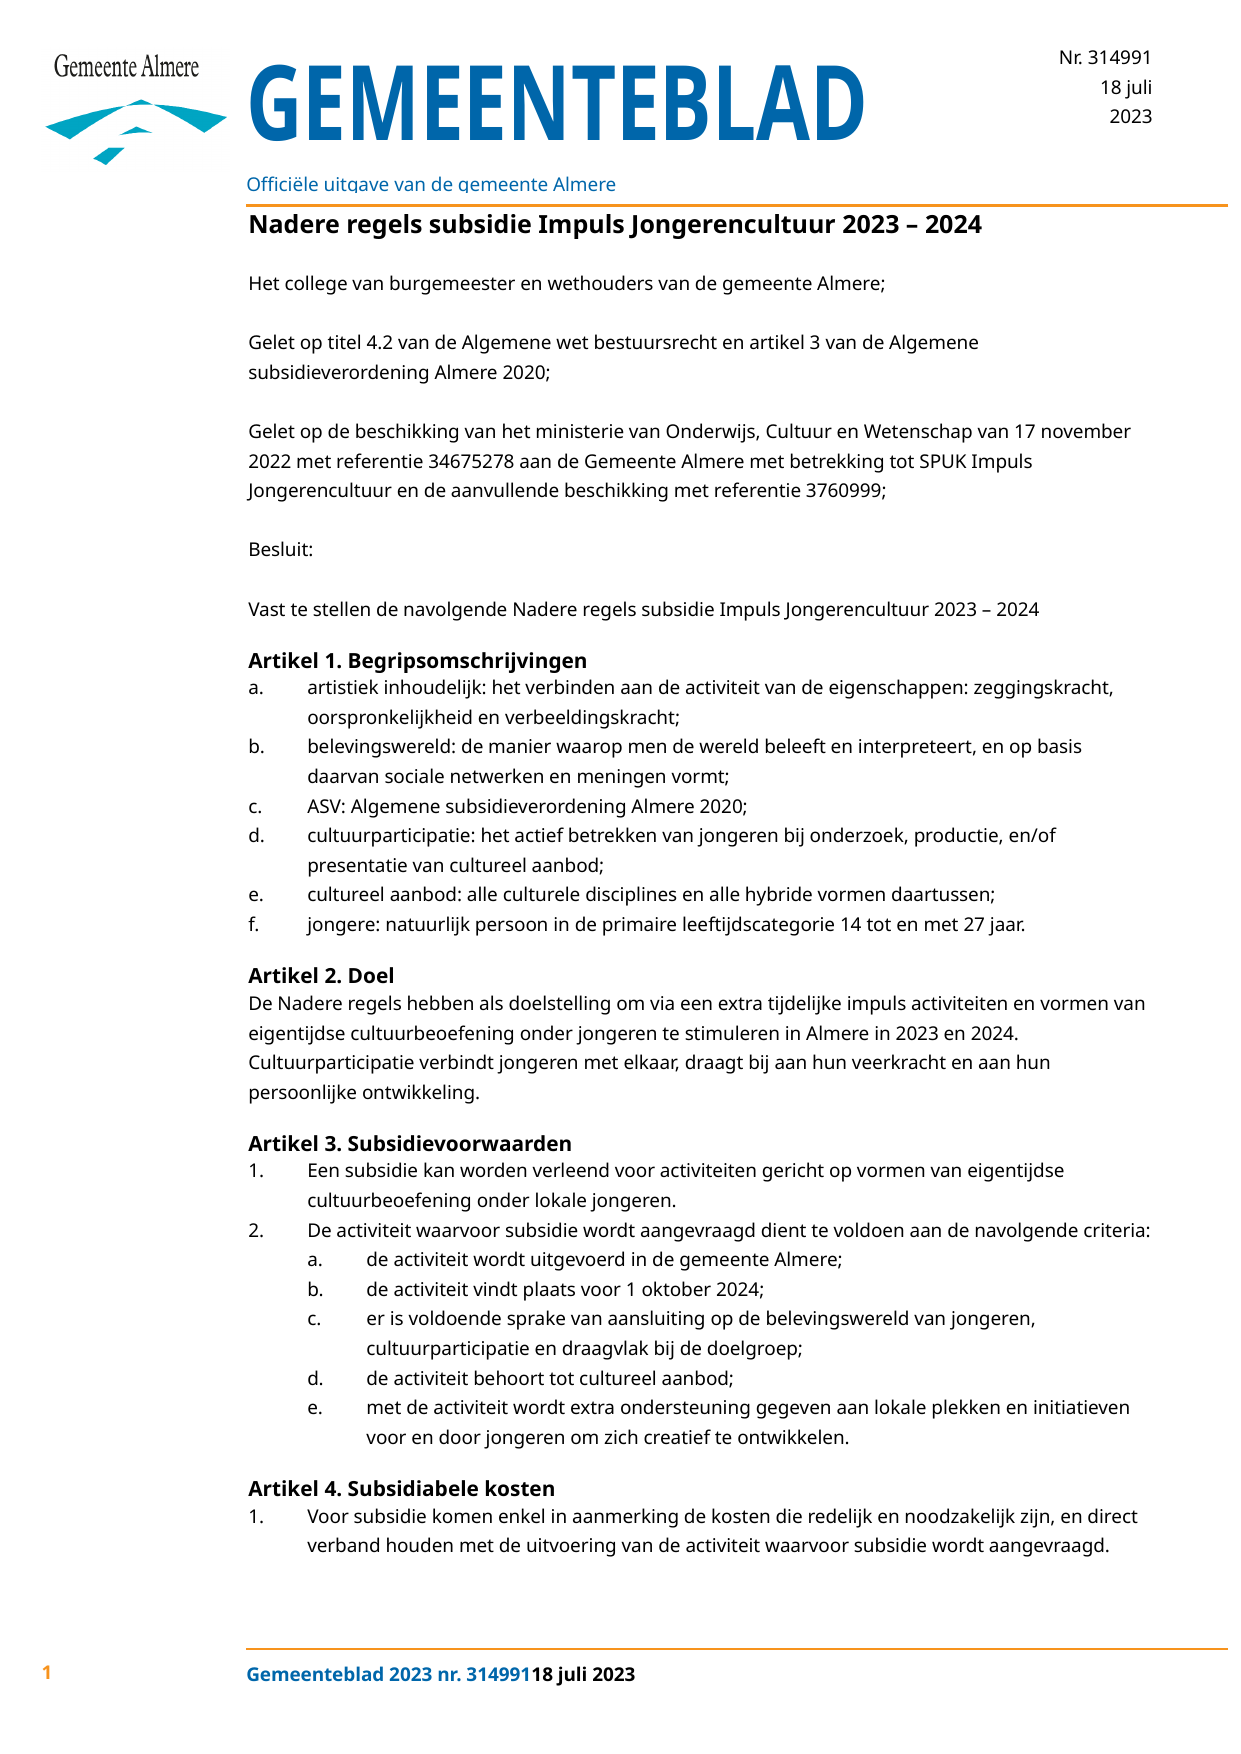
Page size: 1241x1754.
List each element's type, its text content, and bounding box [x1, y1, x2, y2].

list met de activiteit wordt extra ondersteuning gegeven aan lokale plekken en initiatieven voor en door jongeren om zich creatief te ontwikkelen. [307, 1394, 1152, 1450]
text Gelet op titel 4.2 van de Algemene wet bestuursrecht en artikel 3 van de Algemene subsidieverordening Almere 2020; [248, 329, 1152, 385]
list Voor subsidie komen enkel in aanmerking de kosten die redelijk en noodzakelijk zijn, en direct verband houden met de uitvoering van de activiteit waarvoor subsidie wordt aangevraagd. [248, 1503, 1152, 1558]
list de activiteit wordt uitgevoerd in de gemeente Almere; [307, 1246, 1152, 1272]
text Artikel 1. Begripsomschrijvingen [248, 646, 1152, 674]
text Het college van burgemeester en wethouders van de gemeente Almere; [248, 270, 1152, 296]
list De activiteit waarvoor subsidie wordt aangevraagd dient te voldoen aan de navolgende criteria: [248, 1217, 1152, 1243]
picture [41, 47, 231, 172]
list ASV: Algemene subsidieverordening Almere 2020; [248, 793, 1152, 819]
text Nadere regels subsidie Impuls Jongerencultuur 2023 – 2024 [248, 207, 1152, 241]
text De Nadere regels hebben als doelstelling om via een extra tijdelijke impuls activiteiten en vormen van eigentijdse cultuurbeoefening onder jongeren te stimuleren in Almere in 2023 en 2024. Cultuurparticipatie verbindt jongeren met elkaar, draagt bij aan hun veerkracht en aan hun persoonlijke ontwikkeling. [248, 990, 1152, 1104]
text Besluit: [248, 537, 1152, 562]
list artistiek inhoudelijk: het verbinden aan de activiteit van de eigenschappen: zeggingskracht, oorspronkelijkheid en verbeeldingskracht; [248, 674, 1152, 730]
list de activiteit vindt plaats voor 1 oktober 2024; [307, 1276, 1152, 1302]
text Artikel 3. Subsidievoorwaarden [248, 1129, 1152, 1158]
list de activiteit behoort tot cultureel aanbod; [307, 1365, 1152, 1391]
text Artikel 2. Doel [248, 962, 1152, 990]
text Vast te stellen de navolgende Nadere regels subsidie Impuls Jongerencultuur 2023 – 2024 [248, 596, 1152, 621]
list er is voldoende sprake van aansluiting op de belevingswereld van jongeren, cultuurparticipatie en draagvlak bij de doelgroep; [307, 1306, 1152, 1361]
text Artikel 4. Subsidiabele kosten [248, 1474, 1152, 1503]
text Gelet op de beschikking van het ministerie van Onderwijs, Cultuur en Wetenschap van 17 november 2022 met referentie 34675278 aan de Gemeente Almere met betrekking tot SPUK Impuls Jongerencultuur en de aanvullende beschikking met referentie 3760999; [248, 418, 1152, 503]
list Een subsidie kan worden verleend voor activiteiten gericht op vormen van eigentijdse cultuurbeoefening onder lokale jongeren. [248, 1158, 1152, 1213]
list jongere: natuurlijk persoon in de primaire leeftijdscategorie 14 tot en met 27 jaar. [248, 911, 1152, 937]
list belevingswereld: de manier waarop men de wereld beleeft en interpreteert, en op basis daarvan sociale netwerken en meningen vormt; [248, 734, 1152, 789]
list cultureel aanbod: alle culturele disciplines en alle hybride vormen daartussen; [248, 882, 1152, 907]
list cultuurparticipatie: het actief betrekken van jongeren bij onderzoek, productie, en/of presentatie van cultureel aanbod; [248, 822, 1152, 878]
